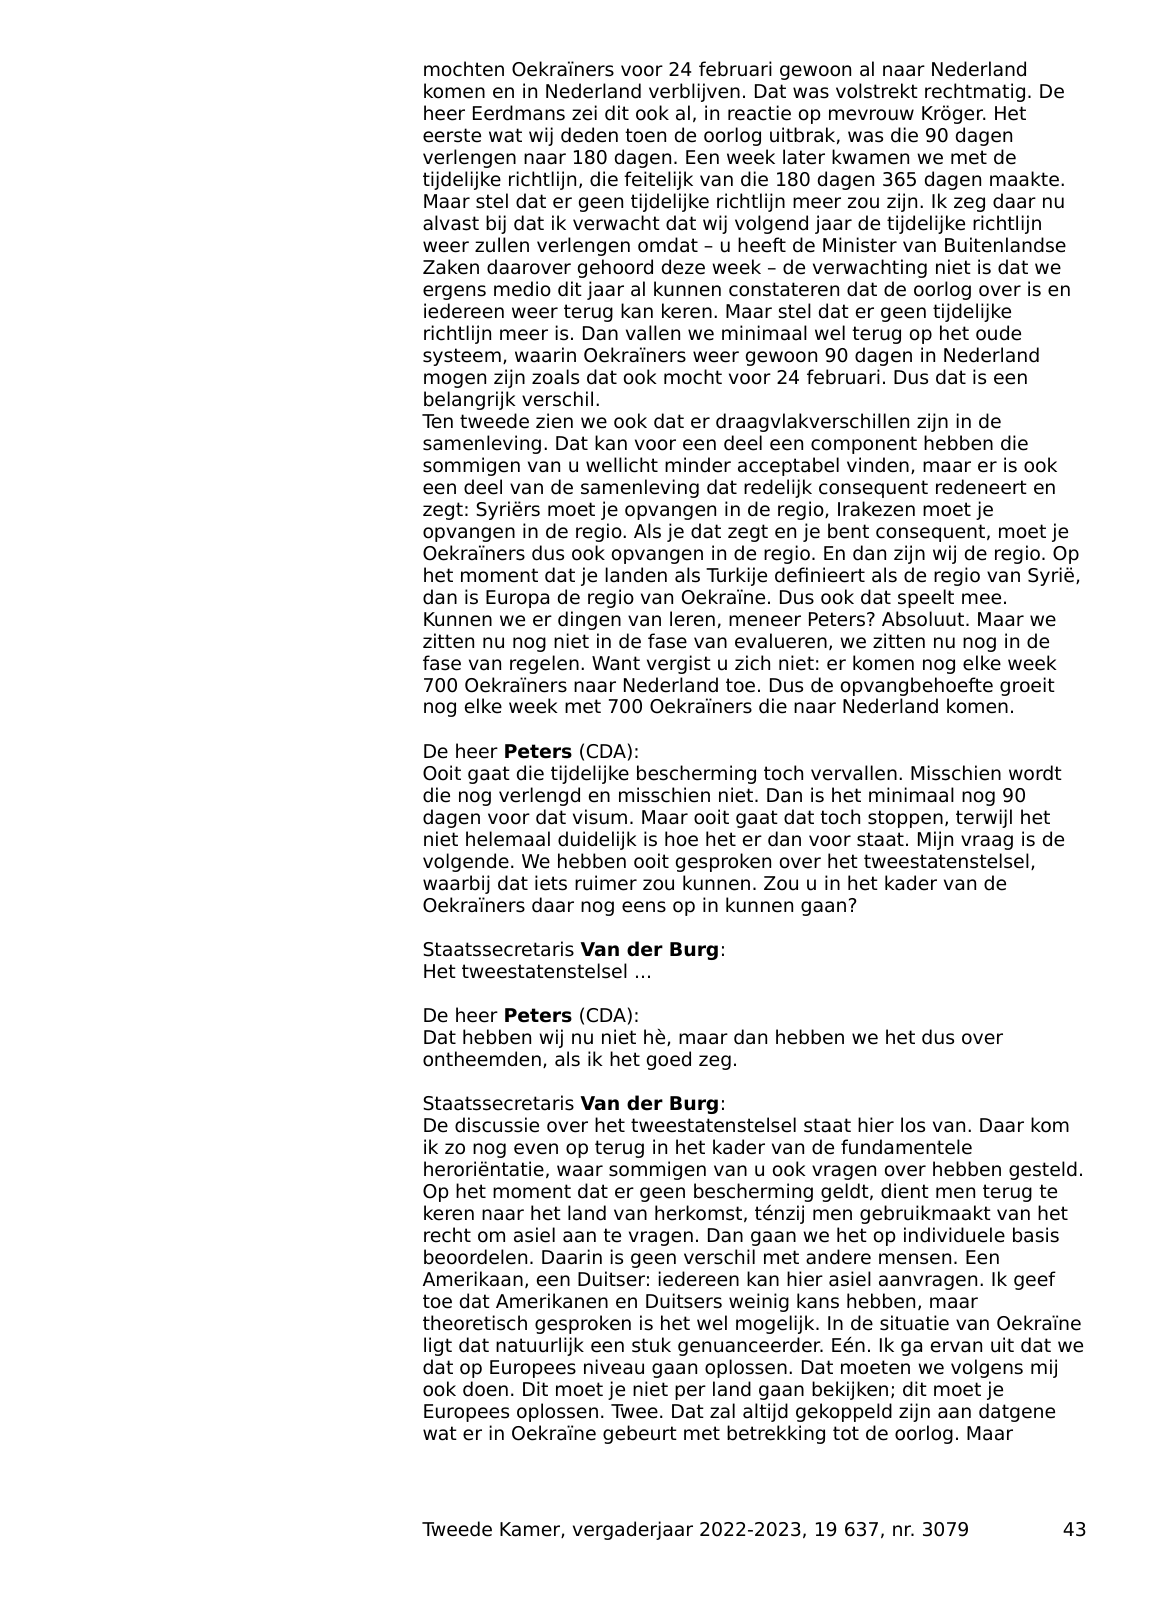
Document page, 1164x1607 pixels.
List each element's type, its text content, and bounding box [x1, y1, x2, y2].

text Staatssecretaris Van der Burg: [422, 939, 1087, 961]
text Dat hebben wij nu niet hè, maar dan hebben we het dus over ontheemden, als ik het goed zeg. [422, 1027, 1087, 1071]
text Ten tweede zien we ook dat er draagvlakverschillen zijn in de samenleving. Dat kan voor een deel een component hebben die sommigen van u wellicht minder acceptabel vinden, maar er is ook een deel van de samenleving dat redelijk consequent redeneert en zegt: Syriërs moet je opvangen in de regio, Irakezen moet je opvangen in de regio. Als je dat zegt en je bent consequent, moet je Oekraïners dus ook opvangen in de regio. En dan zijn wij de regio. Op het moment dat je landen als Turkije definieert als de regio van Syrië, dan is Europa de regio van Oekraïne. Dus ook dat speelt mee. [422, 411, 1087, 608]
text Ooit gaat die tijdelijke bescherming toch vervallen. Misschien wordt die nog verlengd en misschien niet. Dan is het minimaal nog 90 dagen voor dat visum. Maar ooit gaat dat toch stoppen, terwijl het niet helemaal duidelijk is hoe het er dan voor staat. Mijn vraag is de volgende. We hebben ooit gesproken over het tweestatenstelsel, waarbij dat iets ruimer zou kunnen. Zou u in het kader van de Oekraïners daar nog eens op in kunnen gaan? [422, 763, 1087, 916]
text Kunnen we er dingen van leren, meneer Peters? Absoluut. Maar we zitten nu nog niet in de fase van evalueren, we zitten nu nog in de fase van regelen. Want vergist u zich niet: er komen nog elke week 700 Oekraïners naar Nederland toe. Dus de opvangbehoefte groeit nog elke week met 700 Oekraïners die naar Nederland komen. [422, 608, 1087, 718]
text De heer Peters (CDA): [422, 741, 1087, 763]
text De discussie over het tweestatenstelsel staat hier los van. Daar kom ik zo nog even op terug in het kader van de fundamentele heroriëntatie, waar sommigen van u ook vragen over hebben gesteld. Op het moment dat er geen bescherming geldt, dient men terug te keren naar het land van herkomst, ténzij men gebruikmaakt van het recht om asiel aan te vragen. Dan gaan we het op individuele basis beoordelen. Daarin is geen verschil met andere mensen. Een Amerikaan, een Duitser: iedereen kan hier asiel aanvragen. Ik geef toe dat Amerikanen en Duitsers weinig kans hebben, maar theoretisch gesproken is het wel mogelijk. In de situatie van Oekraïne ligt dat natuurlijk een stuk genuanceerder. Eén. Ik ga ervan uit dat we dat op Europees niveau gaan oplossen. Dat moeten we volgens mij ook doen. Dit moet je niet per land gaan bekijken; dit moet je Europees oplossen. Twee. Dat zal altijd gekoppeld zijn aan datgene wat er in Oekraïne gebeurt met betrekking tot de oorlog. Maar [422, 1115, 1087, 1444]
text Het tweestatenstelsel ... [422, 961, 1087, 983]
text Staatssecretaris Van der Burg: [422, 1093, 1087, 1115]
text mochten Oekraïners voor 24 februari gewoon al naar Nederland komen en in Nederland verblijven. Dat was volstrekt rechtmatig. De heer Eerdmans zei dit ook al, in reactie op mevrouw Kröger. Het eerste wat wij deden toen de oorlog uitbrak, was die 90 dagen verlengen naar 180 dagen. Een week later kwamen we met de tijdelijke richtlijn, die feitelijk van die 180 dagen 365 dagen maakte. Maar stel dat er geen tijdelijke richtlijn meer zou zijn. Ik zeg daar nu alvast bij dat ik verwacht dat wij volgend jaar de tijdelijke richtlijn weer zullen verlengen omdat – u heeft de Minister van Buitenlandse Zaken daarover gehoord deze week – de verwachting niet is dat we ergens medio dit jaar al kunnen constateren dat de oorlog over is en iedereen weer terug kan keren. Maar stel dat er geen tijdelijke richtlijn meer is. Dan vallen we minimaal wel terug op het oude systeem, waarin Oekraïners weer gewoon 90 dagen in Nederland mogen zijn zoals dat ook mocht voor 24 februari. Dus dat is een belangrijk verschil. [422, 59, 1087, 411]
text De heer Peters (CDA): [422, 1005, 1087, 1027]
